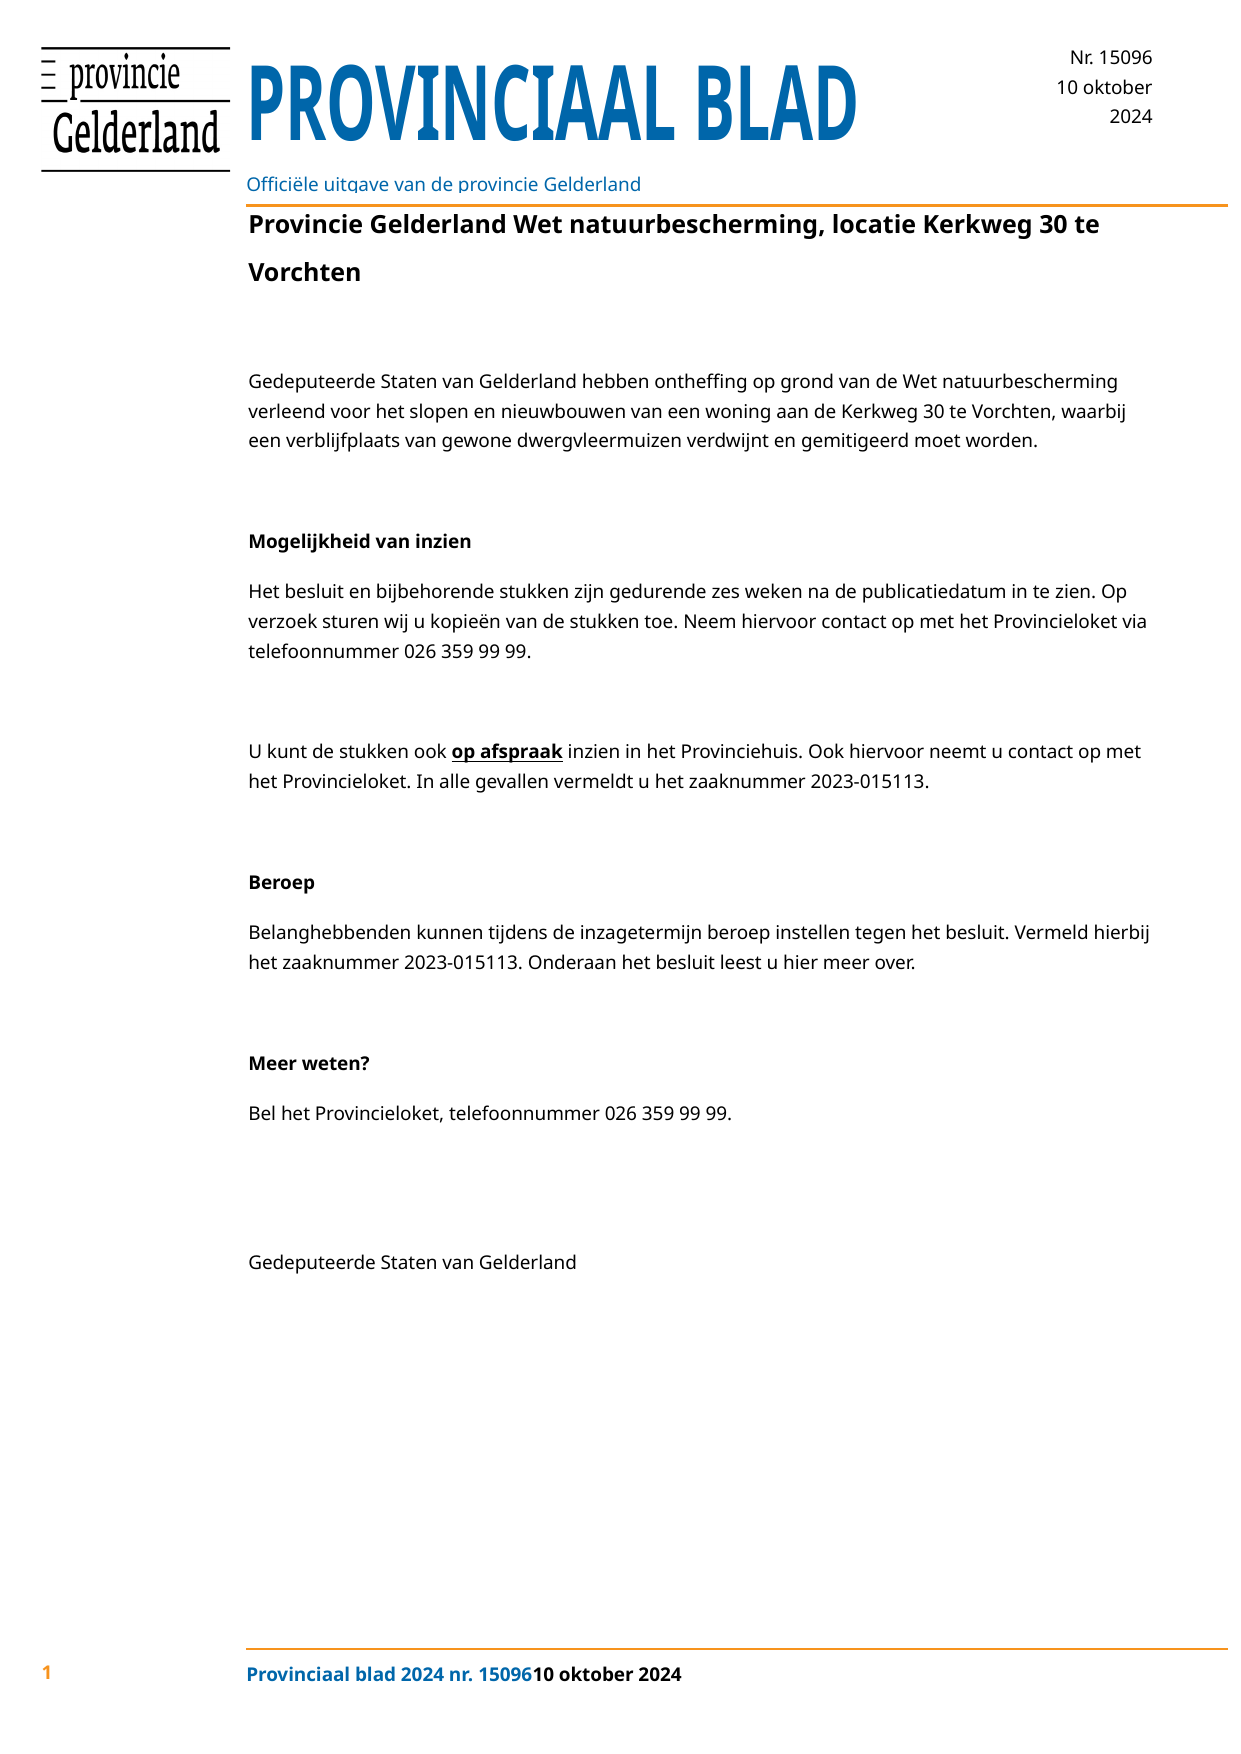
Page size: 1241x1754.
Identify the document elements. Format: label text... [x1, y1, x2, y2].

text Gedeputeerde Staten van Gelderland hebben ontheffing op grond van de Wet natuurbescherming verleend voor het slopen en nieuwbouwen van een woning aan de Kerkweg 30 te Vorchten, waarbij een verblijfplaats van gewone dwergvleermuizen verdwijnt en gemitigeerd moet worden. [248, 368, 1152, 453]
text Beroep [248, 869, 1152, 895]
text Het besluit en bijbehorende stukken zijn gedurende zes weken na de publicatiedatum in te zien. Op verzoek sturen wij u kopieën van de stukken toe. Neem hiervoor contact op met het Provincieloket via telefoonnummer 026 359 99 99. [248, 579, 1152, 664]
text Gedeputeerde Staten van Gelderland [248, 1249, 1152, 1275]
text Provincie Gelderland Wet natuurbescherming, locatie Kerkweg 30 te Vorchten [248, 207, 1152, 288]
text U kunt de stukken ook op afspraak inzien in het Provinciehuis. Ook hiervoor neemt u contact op met het Provincieloket. In alle gevallen vermeldt u het zaaknummer 2023-015113. [248, 739, 1152, 794]
text Mogelijkheid van inzien [248, 528, 1152, 554]
picture [41, 47, 231, 172]
text Meer weten? [248, 1050, 1152, 1076]
text Bel het Provincieloket, telefoonnummer 026 359 99 99. [248, 1100, 1152, 1126]
text Belanghebbenden kunnen tijdens de inzagetermijn beroep instellen tegen het besluit. Vermeld hierbij het zaaknummer 2023-015113. Onderaan het besluit leest u hier meer over. [248, 919, 1152, 975]
